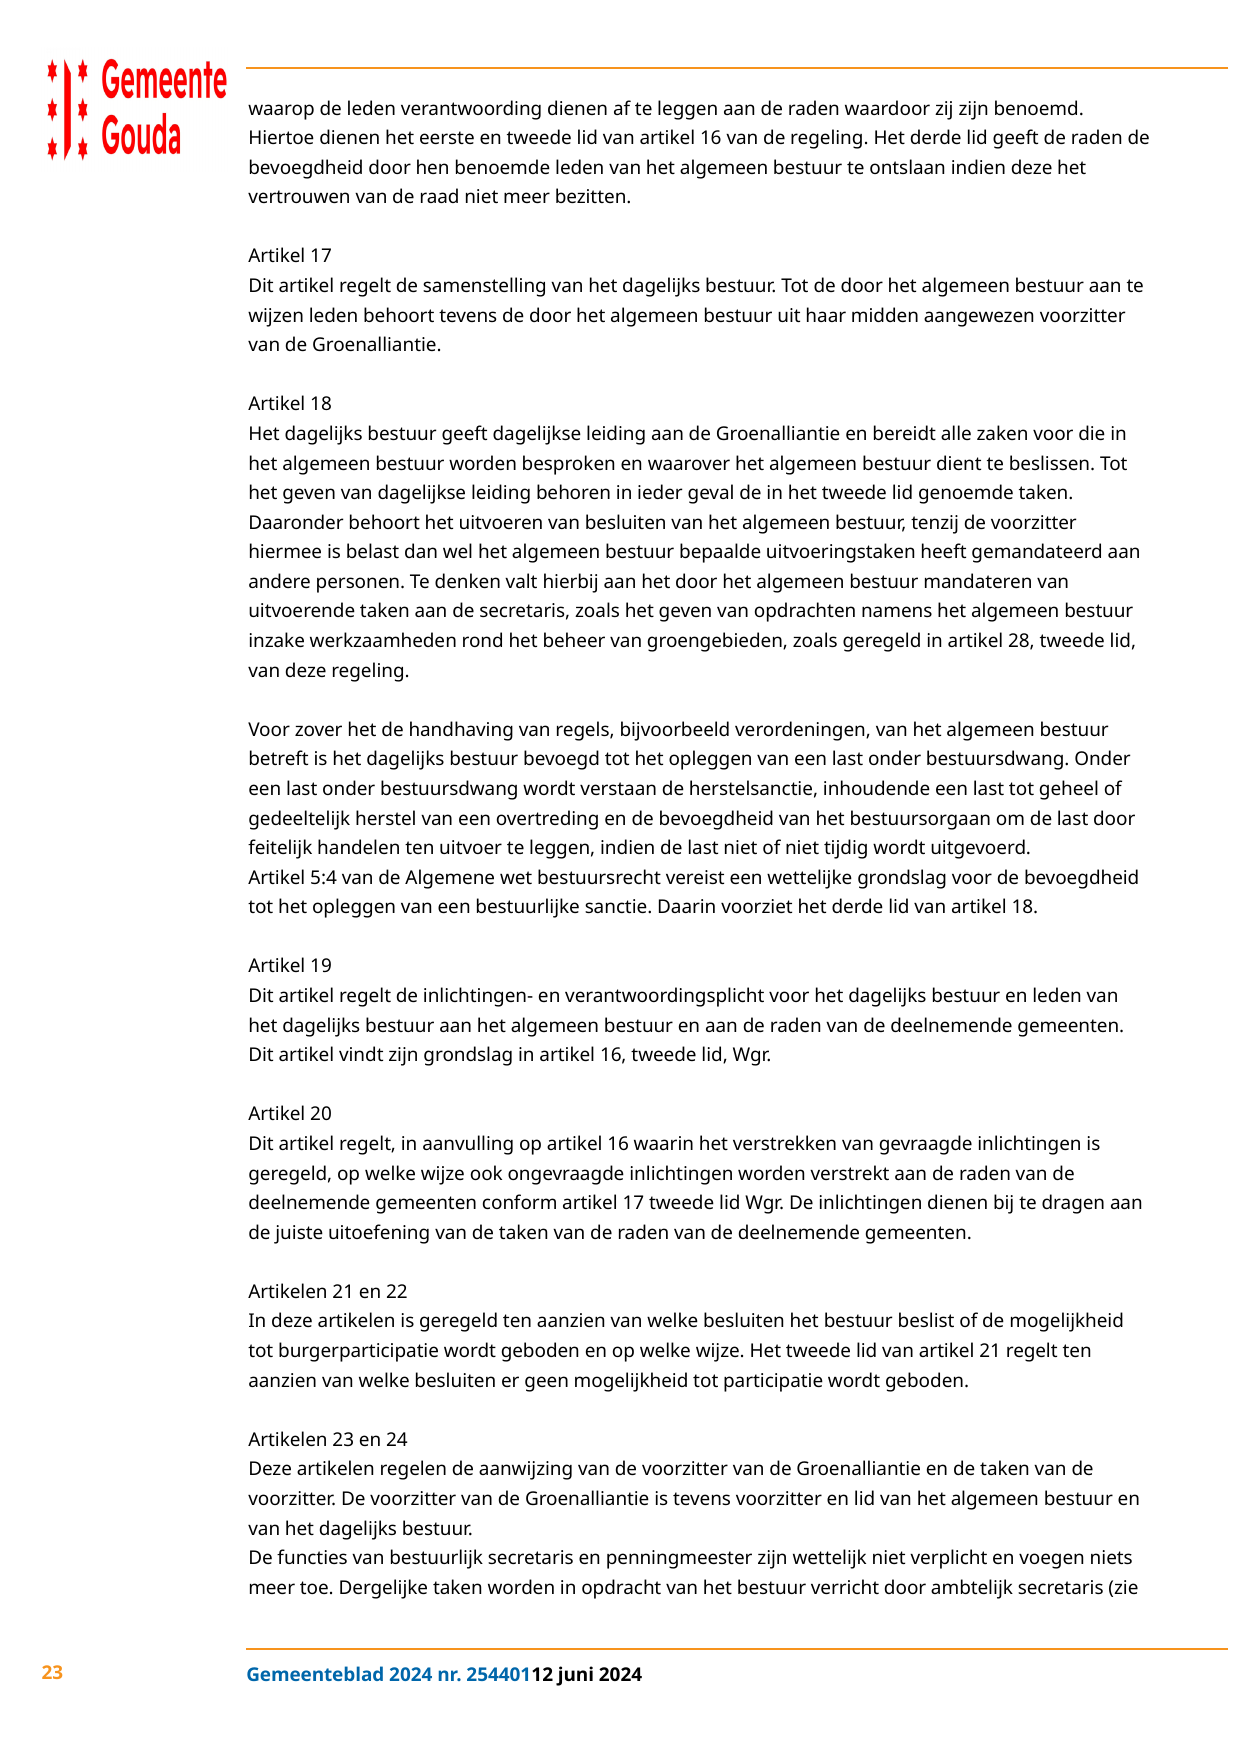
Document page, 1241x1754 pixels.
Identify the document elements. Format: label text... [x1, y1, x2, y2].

text Dit artikel regelt de samenstelling van het dagelijks bestuur. Tot de door het algemeen bestuur aan te wijzen leden behoort tevens de door het algemeen bestuur uit haar midden aangewezen voorzitter van de Groenalliantie. [248, 272, 1152, 357]
picture [41, 47, 231, 172]
text Het dagelijks bestuur geeft dagelijkse leiding aan de Groenalliantie en bereidt alle zaken voor die in het algemeen bestuur worden besproken en waarover het algemeen bestuur dient te beslissen. Tot het geven van dagelijkse leiding behoren in ieder geval de in het tweede lid genoemde taken. Daaronder behoort het uitvoeren van besluiten van het algemeen bestuur, tenzij de voorzitter hiermee is belast dan wel het algemeen bestuur bepaalde uitvoeringstaken heeft gemandateerd aan andere personen. Te denken valt hierbij aan het door het algemeen bestuur mandateren van uitvoerende taken aan de secretaris, zoals het geven van opdrachten namens het algemeen bestuur inzake werkzaamheden rond het beheer van groengebieden, zoals geregeld in artikel 28, tweede lid, van deze regeling. [248, 420, 1152, 683]
text waarop de leden verantwoording dienen af te leggen aan de raden waardoor zij zijn benoemd. Hiertoe dienen het eerste en tweede lid van artikel 16 van de regeling. Het derde lid geeft de raden de bevoegdheid door hen benoemde leden van het algemeen bestuur te ontslaan indien deze het vertrouwen van de raad niet meer bezitten. [248, 95, 1152, 209]
text Deze artikelen regelen de aanwijzing van de voorzitter van de Groenalliantie en de taken van de voorzitter. De voorzitter van de Groenalliantie is tevens voorzitter en lid van het algemeen bestuur en van het dagelijks bestuur. [248, 1456, 1152, 1541]
text Artikel 18 [248, 391, 1152, 416]
text Dit artikel regelt de inlichtingen- en verantwoordingsplicht voor het dagelijks bestuur en leden van het dagelijks bestuur aan het algemeen bestuur en aan de raden van de deelnemende gemeenten. Dit artikel vindt zijn grondslag in artikel 16, tweede lid, Wgr. [248, 982, 1152, 1067]
text De functies van bestuurlijk secretaris en penningmeester zijn wettelijk niet verplicht en voegen niets meer toe. Dergelijke taken worden in opdracht van het bestuur verricht door ambtelijk secretaris (zie [248, 1544, 1152, 1600]
text Artikel 5:4 van de Algemene wet bestuursrecht vereist een wettelijke grondslag voor de bevoegdheid tot het opleggen van een bestuurlijke sanctie. Daarin voorziet het derde lid van artikel 18. [248, 864, 1152, 919]
text Artikel 20 [248, 1101, 1152, 1126]
text Voor zover het de handhaving van regels, bijvoorbeeld verordeningen, van het algemeen bestuur betreft is het dagelijks bestuur bevoegd tot het opleggen van een last onder bestuursdwang. Onder een last onder bestuursdwang wordt verstaan de herstelsanctie, inhoudende een last tot geheel of gedeeltelijk herstel van een overtreding en de bevoegdheid van het bestuursorgaan om de last door feitelijk handelen ten uitvoer te leggen, indien de last niet of niet tijdig wordt uitgevoerd. [248, 716, 1152, 860]
text Dit artikel regelt, in aanvulling op artikel 16 waarin het verstrekken van gevraagde inlichtingen is geregeld, op welke wijze ook ongevraagde inlichtingen worden verstrekt aan de raden van de deelnemende gemeenten conform artikel 17 tweede lid Wgr. De inlichtingen dienen bij te dragen aan de juiste uitoefening van de taken van de raden van de deelnemende gemeenten. [248, 1130, 1152, 1245]
text Artikelen 23 en 24 [248, 1426, 1152, 1452]
text Artikel 17 [248, 243, 1152, 268]
text Artikelen 21 en 22 [248, 1278, 1152, 1304]
text In deze artikelen is geregeld ten aanzien van welke besluiten het bestuur beslist of de mogelijkheid tot burgerparticipatie wordt geboden en op welke wijze. Het tweede lid van artikel 21 regelt ten aanzien van welke besluiten er geen mogelijkheid tot participatie wordt geboden. [248, 1308, 1152, 1393]
text Artikel 19 [248, 953, 1152, 978]
